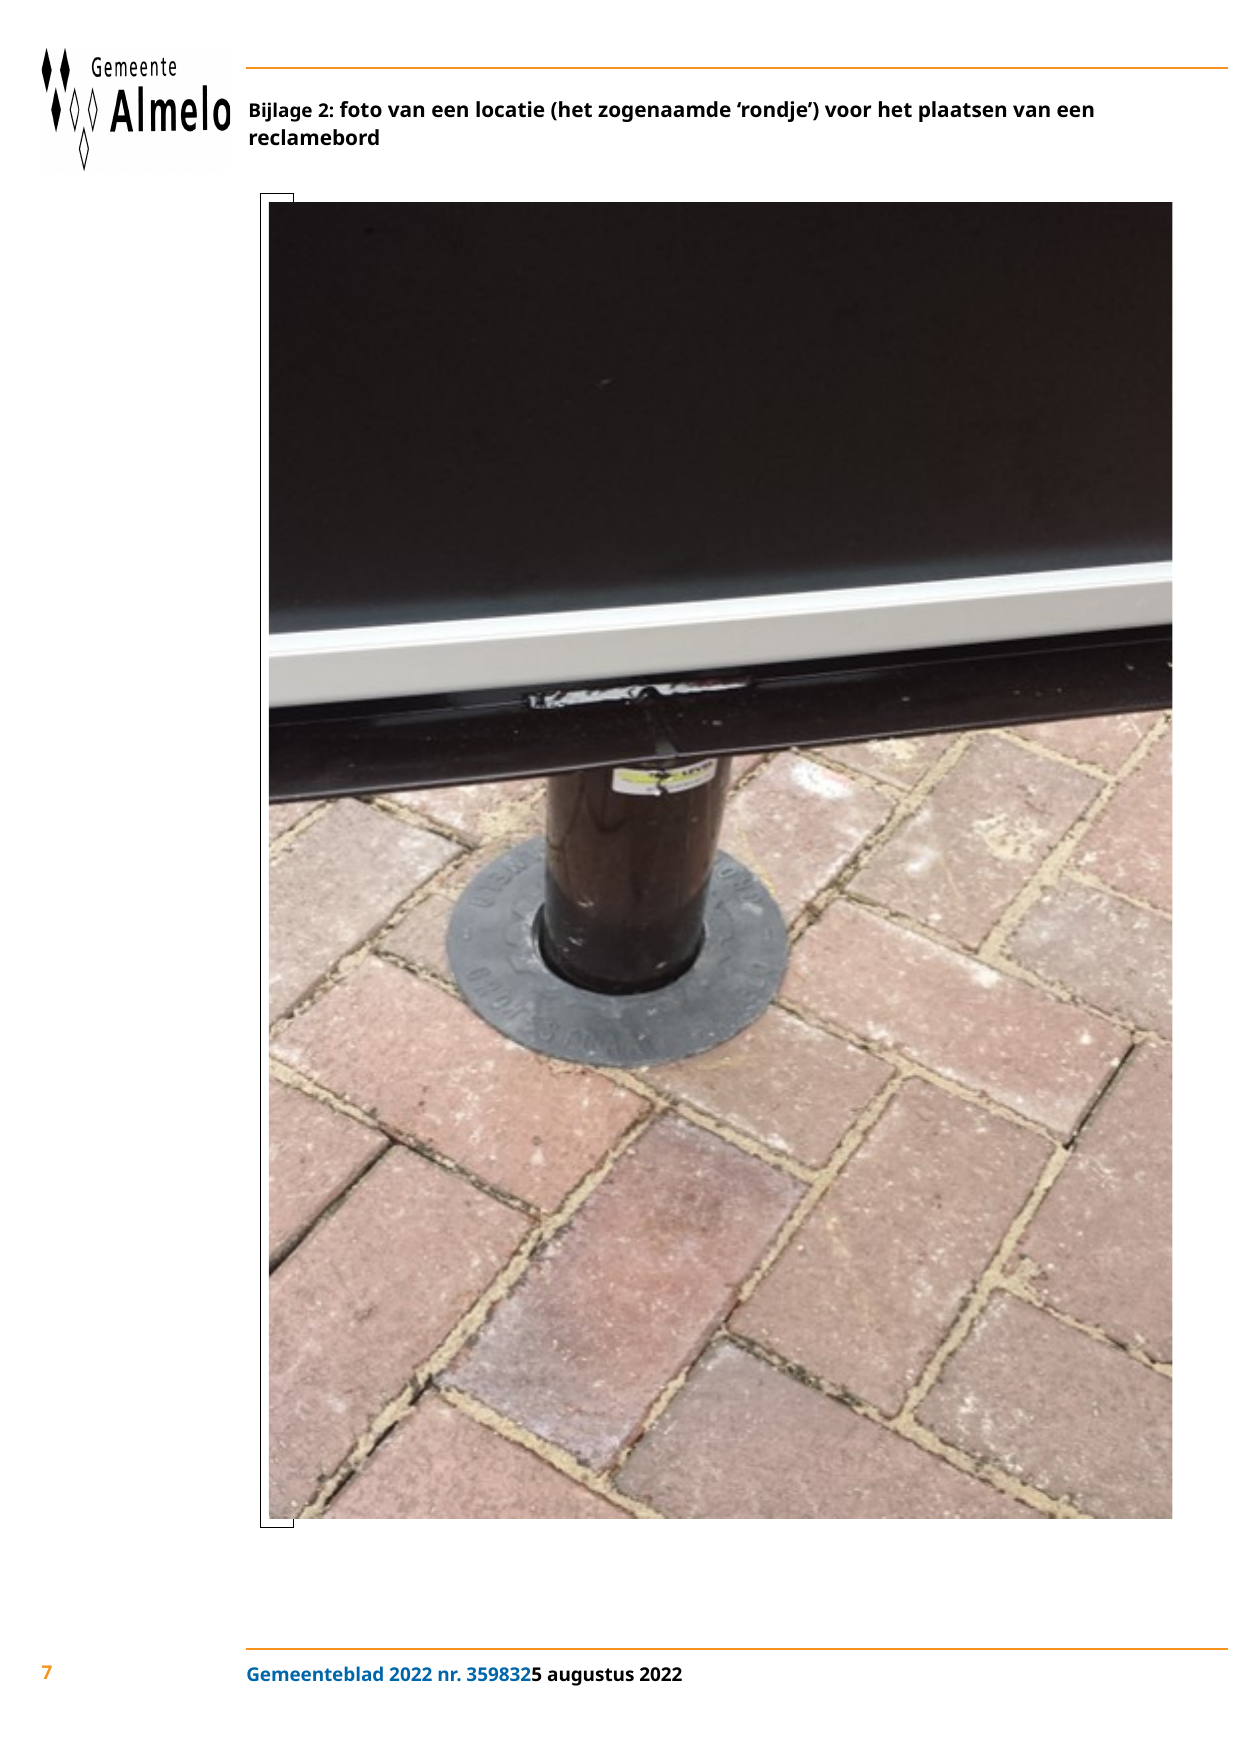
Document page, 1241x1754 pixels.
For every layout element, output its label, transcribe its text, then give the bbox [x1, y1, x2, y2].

picture [41, 47, 231, 172]
picture [268, 202, 1173, 1519]
text Bijlage 2: foto van een locatie (het zogenaamde ‘rondje’) voor het plaatsen van een reclamebord [248, 95, 1152, 152]
